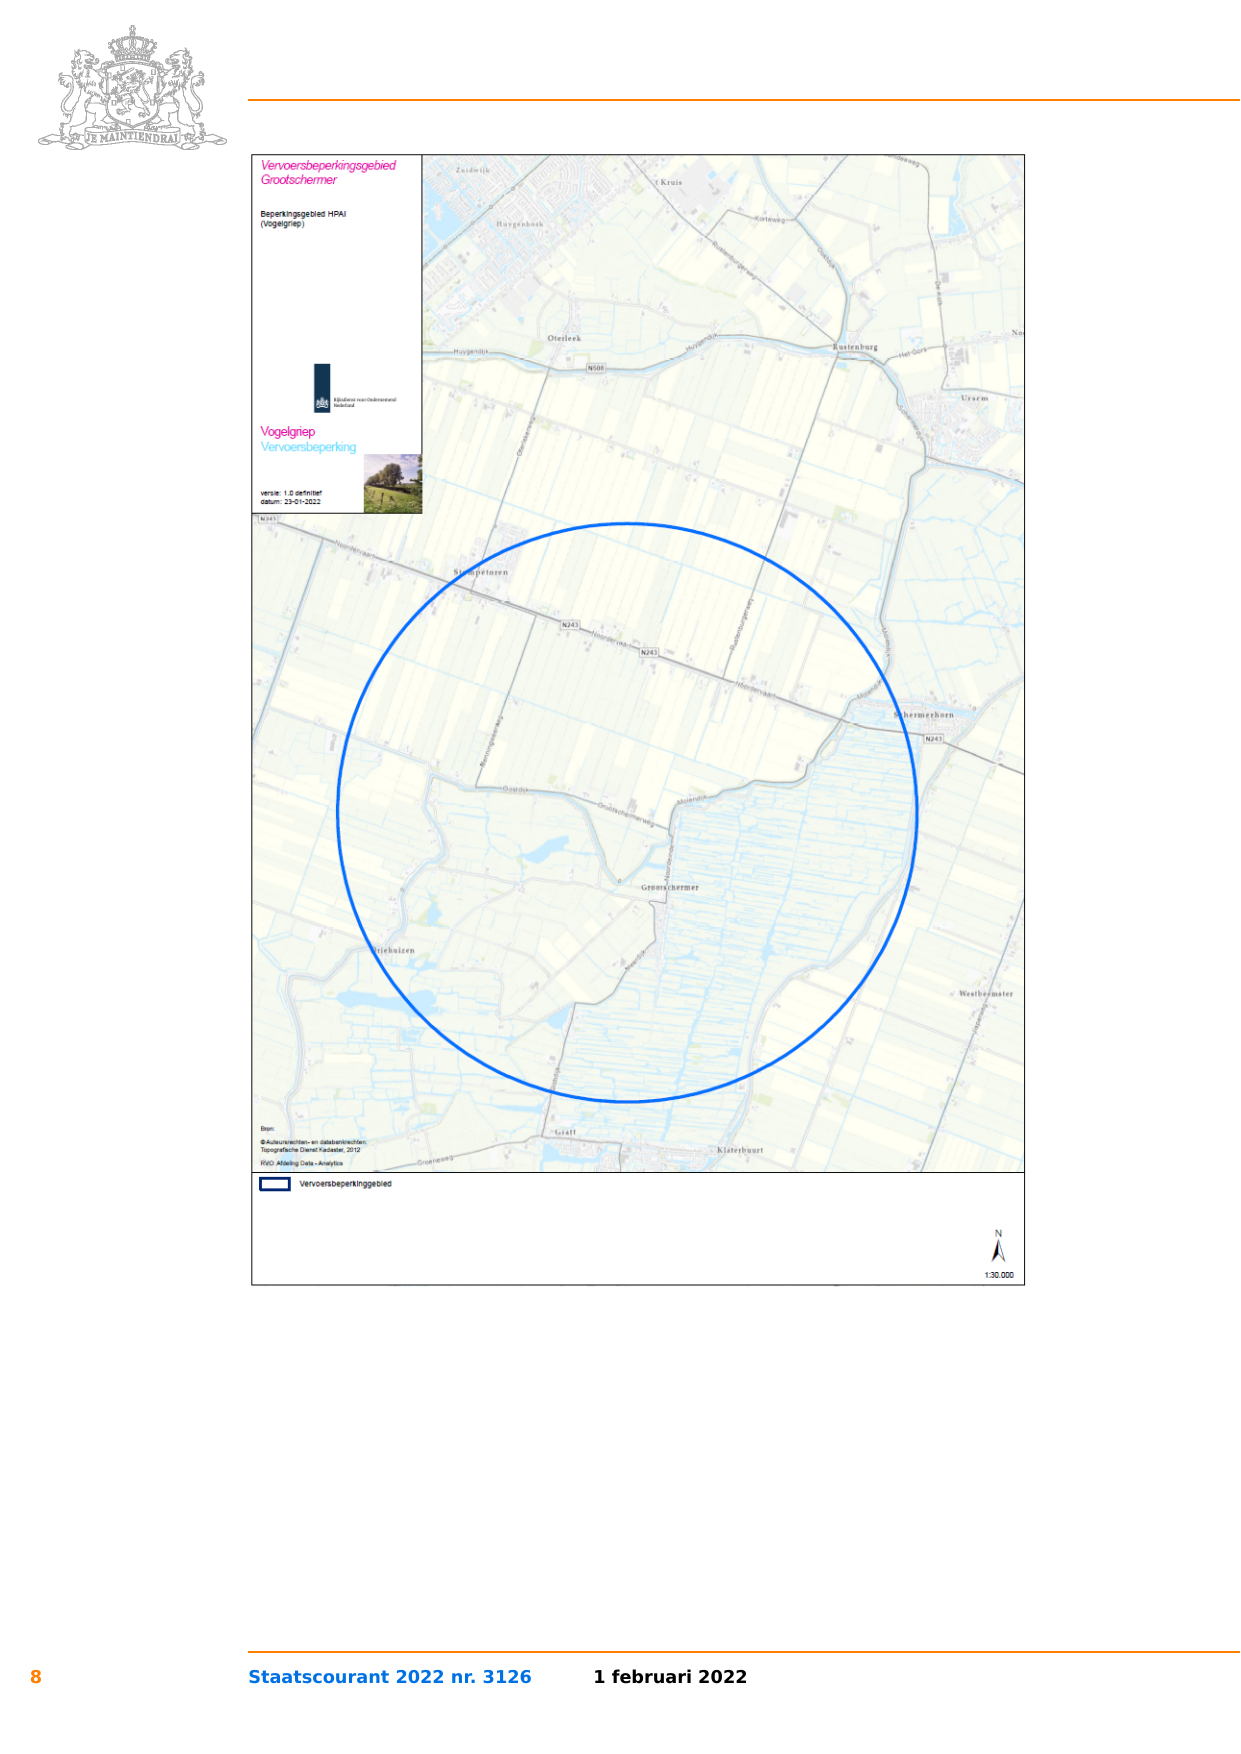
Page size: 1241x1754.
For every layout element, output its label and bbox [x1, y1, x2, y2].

picture [38, 25, 227, 150]
picture [248, 151, 1028, 1292]
